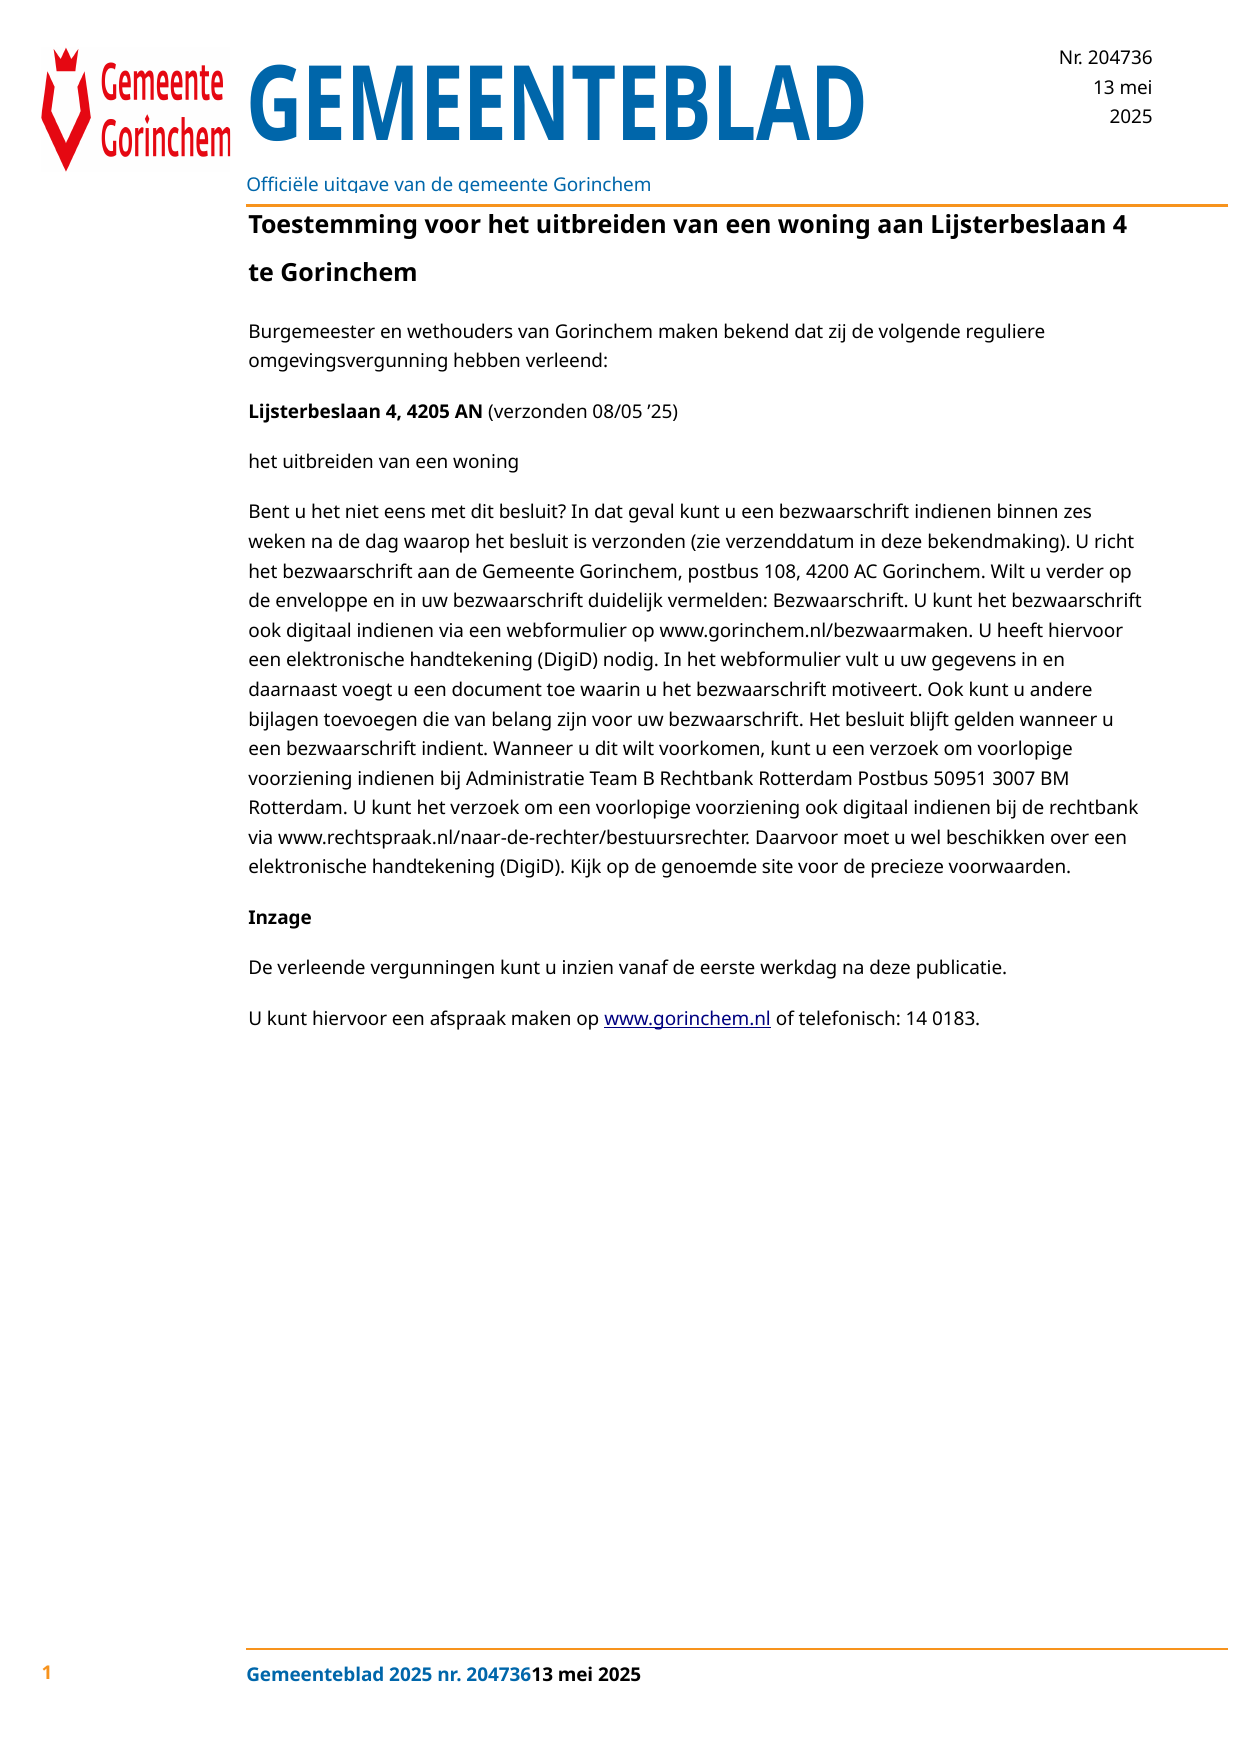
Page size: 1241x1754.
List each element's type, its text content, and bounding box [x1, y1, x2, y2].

text U kunt hiervoor een afspraak maken op www.gorinchem.nl of telefonisch: 14 0183. [248, 1005, 1152, 1031]
text Burgemeester en wethouders van Gorinchem maken bekend dat zij de volgende reguliere omgevingsvergunning hebben verleend: [248, 318, 1152, 373]
text het uitbreiden van een woning [248, 448, 1152, 474]
text De verleende vergunningen kunt u inzien vanaf de eerste werkdag na deze publicatie. [248, 954, 1152, 980]
picture [41, 47, 231, 172]
text Toestemming voor het uitbreiden van een woning aan Lijsterbeslaan 4 te Gorinchem [248, 207, 1152, 288]
text Bent u het niet eens met dit besluit? In dat geval kunt u een bezwaarschrift indienen binnen zes weken na de dag waarop het besluit is verzonden (zie verzenddatum in deze bekendmaking). U richt het bezwaarschrift aan de Gemeente Gorinchem, postbus 108, 4200 AC Gorinchem. Wilt u verder op de enveloppe en in uw bezwaarschrift duidelijk vermelden: Bezwaarschrift. U kunt het bezwaarschrift ook digitaal indienen via een webformulier op www.gorinchem.nl/bezwaarmaken. U heeft hiervoor een elektronische handtekening (DigiD) nodig. In het webformulier vult u uw gegevens in en daarnaast voegt u een document toe waarin u het bezwaarschrift motiveert. Ook kunt u andere bijlagen toevoegen die van belang zijn voor uw bezwaarschrift. Het besluit blijft gelden wanneer u een bezwaarschrift indient. Wanneer u dit wilt voorkomen, kunt u een verzoek om voorlopige voorziening indienen bij Administratie Team B Rechtbank Rotterdam Postbus 50951 3007 BM Rotterdam. U kunt het verzoek om een voorlopige voorziening ook digitaal indienen bij de rechtbank via www.rechtspraak.nl/naar-de-rechter/bestuursrechter. Daarvoor moet u wel beschikken over een elektronische handtekening (DigiD). Kijk op de genoemde site voor de precieze voorwaarden. [248, 499, 1152, 879]
text Inzage [248, 904, 1152, 930]
text Lijsterbeslaan 4, 4205 AN (verzonden 08/05 ’25) [248, 398, 1152, 424]
